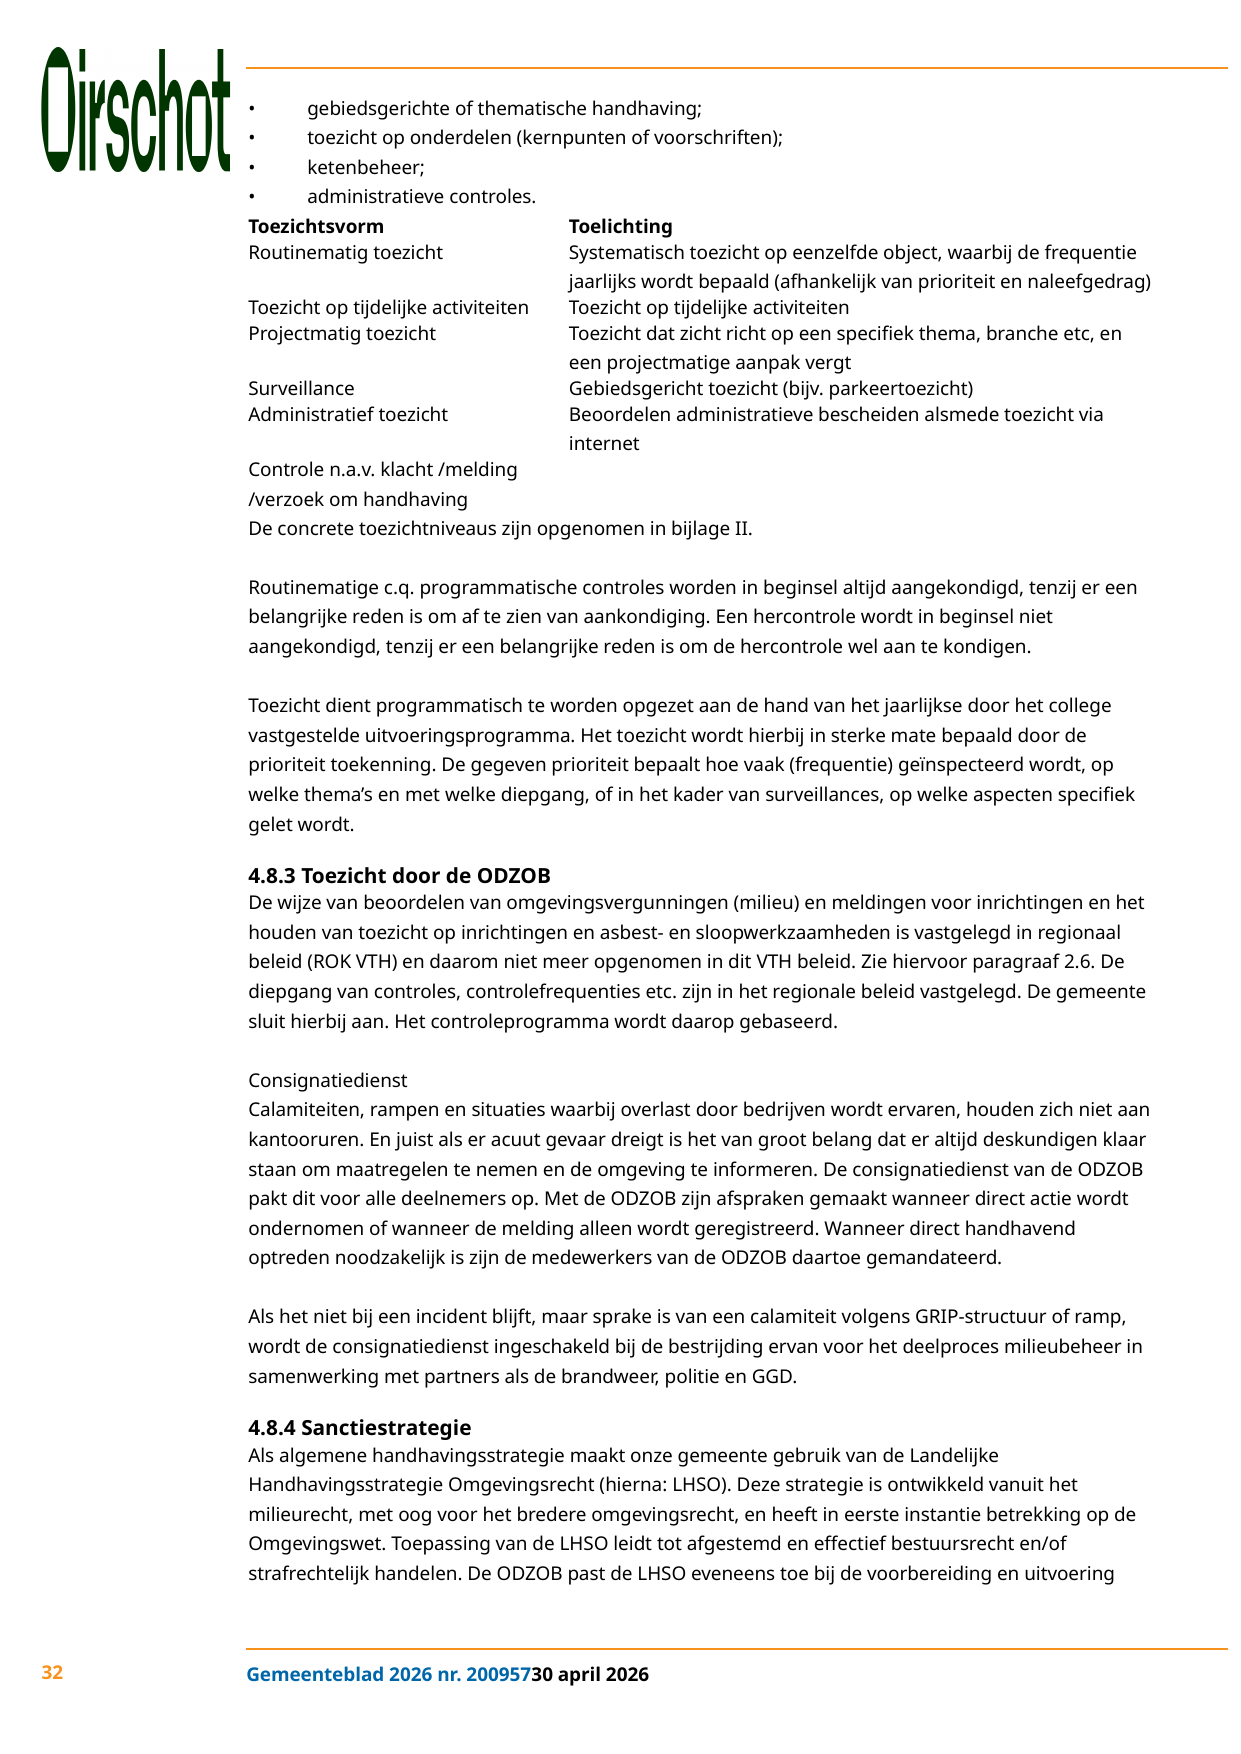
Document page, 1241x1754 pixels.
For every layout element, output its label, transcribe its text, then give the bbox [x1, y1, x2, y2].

table_cell Toezicht op tijdelijke activiteiten [569, 294, 1152, 320]
table_cell Beoordelen administratieve bescheiden alsmede toezicht via internet [569, 401, 1152, 456]
text Als algemene handhavingsstrategie maakt onze gemeente gebruik van de Landelijke Handhavingsstrategie Omgevingsrecht (hierna: LHSO). Deze strategie is ontwikkeld vanuit het milieurecht, met oog voor het bredere omgevingsrecht, en heeft in eerste instantie betrekking op de Omgevingswet. Toepassing van de LHSO leidt tot afgestemd en effectief bestuursrecht en/of strafrechtelijk handelen. De ODZOB past de LHSO eveneens toe bij de voorbereiding en uitvoering [248, 1442, 1152, 1586]
text Routinematige c.q. programmatische controles worden in beginsel altijd aangekondigd, tenzij er een belangrijke reden is om af te zien van aankondiging. Een hercontrole wordt in beginsel niet aangekondigd, tenzij er een belangrijke reden is om de hercontrole wel aan te kondigen. [248, 574, 1152, 659]
table_cell Toezicht op tijdelijke activiteiten [248, 294, 569, 320]
table_header Toezichtsvorm [248, 213, 569, 239]
table_cell Administratief toezicht [248, 401, 569, 456]
table_header Toelichting [569, 213, 1152, 239]
table_cell Systematisch toezicht op eenzelfde object, waarbij de frequentie jaarlijks wordt bepaald (afhankelijk van prioriteit en naleefgedrag) [569, 239, 1152, 294]
text Calamiteiten, rampen en situaties waarbij overlast door bedrijven wordt ervaren, houden zich niet aan kantooruren. En juist als er acuut gevaar dreigt is het van groot belang dat er altijd deskundigen klaar staan om maatregelen te nemen en de omgeving te informeren. De consignatiedienst van de ODZOB pakt dit voor alle deelnemers op. Met de ODZOB zijn afspraken gemaakt wanneer direct actie wordt ondernomen of wanneer de melding alleen wordt geregistreerd. Wanneer direct handhavend optreden noodzakelijk is zijn de medewerkers van de ODZOB daartoe gemandateerd. [248, 1097, 1152, 1270]
table_cell Projectmatig toezicht [248, 320, 569, 375]
list administratieve controles. [248, 183, 1152, 209]
table_cell Routinematig toezicht [248, 239, 569, 294]
text Toezicht dient programmatisch te worden opgezet aan de hand van het jaarlijkse door het college vastgestelde uitvoeringsprogramma. Het toezicht wordt hierbij in sterke mate bepaald door de prioriteit toekenning. De gegeven prioriteit bepaalt hoe vaak (frequentie) geïnspecteerd wordt, op welke thema’s en met welke diepgang, of in het kader van surveillances, op welke aspecten specifiek gelet wordt. [248, 692, 1152, 836]
text De wijze van beoordelen van omgevingsvergunningen (milieu) en meldingen voor inrichtingen en het houden van toezicht op inrichtingen en asbest- en sloopwerkzaamheden is vastgelegd in regionaal beleid (ROK VTH) en daarom niet meer opgenomen in dit VTH beleid. Zie hiervoor paragraaf 2.6. De diepgang van controles, controlefrequenties etc. zijn in het regionale beleid vastgelegd. De gemeente sluit hierbij aan. Het controleprogramma wordt daarop gebaseerd. [248, 889, 1152, 1034]
text 4.8.3 Toezicht door de ODZOB [248, 861, 1152, 889]
table_cell Controle n.a.v. klacht /melding /verzoek om handhaving [248, 456, 569, 512]
list ketenbeheer; [248, 154, 1152, 180]
text Consignatiedienst [248, 1067, 1152, 1093]
picture [41, 47, 231, 172]
table_cell Surveillance [248, 375, 569, 401]
text 4.8.4 Sanctiestrategie [248, 1413, 1152, 1442]
list gebiedsgerichte of thematische handhaving; [248, 95, 1152, 121]
table_cell Gebiedsgericht toezicht (bijv. parkeertoezicht) [569, 375, 1152, 401]
list toezicht op onderdelen (kernpunten of voorschriften); [248, 124, 1152, 150]
table_cell [569, 456, 1152, 512]
text De concrete toezichtniveaus zijn opgenomen in bijlage II. [248, 515, 1152, 541]
text Als het niet bij een incident blijft, maar sprake is van een calamiteit volgens GRIP-structuur of ramp, wordt de consignatiedienst ingeschakeld bij de bestrijding ervan voor het deelproces milieubeheer in samenwerking met partners als de brandweer, politie en GGD. [248, 1304, 1152, 1389]
table_cell Toezicht dat zicht richt op een specifiek thema, branche etc, en een projectmatige aanpak vergt [569, 320, 1152, 375]
